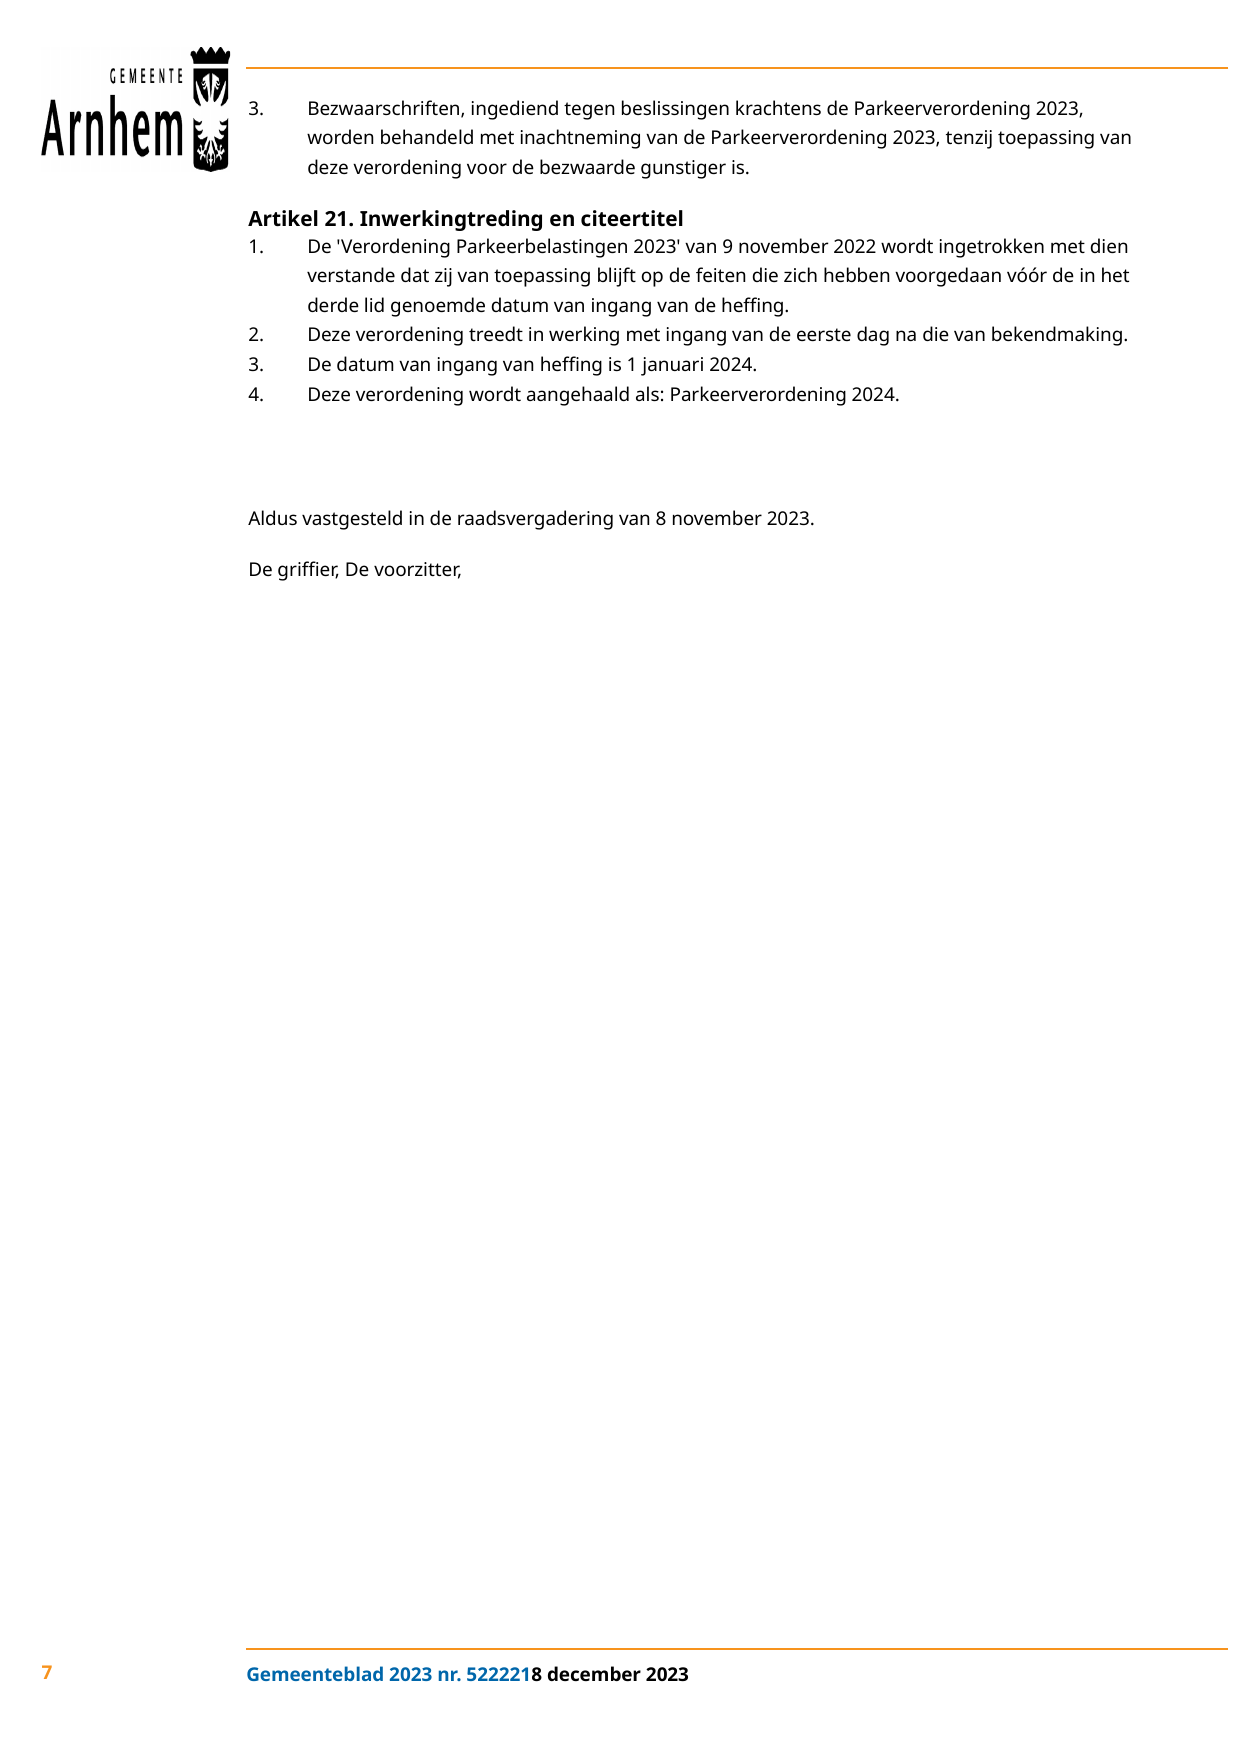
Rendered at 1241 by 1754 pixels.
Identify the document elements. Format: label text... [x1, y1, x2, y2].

text Aldus vastgesteld in de raadsvergadering van 8 november 2023. [248, 505, 1152, 531]
list De datum van ingang van heffing is 1 januari 2024. [248, 351, 1152, 377]
picture [41, 47, 231, 172]
list Deze verordening wordt aangehaald als: Parkeerverordening 2024. [248, 381, 1152, 406]
list De 'Verordening Parkeerbelastingen 2023' van 9 november 2022 wordt ingetrokken met dien verstande dat zij van toepassing blijft op de feiten die zich hebben voorgedaan vóór de in het derde lid genoemde datum van ingang van de heffing. [248, 233, 1152, 318]
list Bezwaarschriften, ingediend tegen beslissingen krachtens de Parkeerverordening 2023, worden behandeld met inachtneming van de Parkeerverordening 2023, tenzij toepassing van deze verordening voor de bezwaarde gunstiger is. [248, 95, 1152, 180]
text De griffier, De voorzitter, [248, 557, 1152, 582]
text Artikel 21. Inwerkingtreding en citeertitel [248, 204, 1152, 233]
list Deze verordening treedt in werking met ingang van de eerste dag na die van bekendmaking. [248, 322, 1152, 347]
